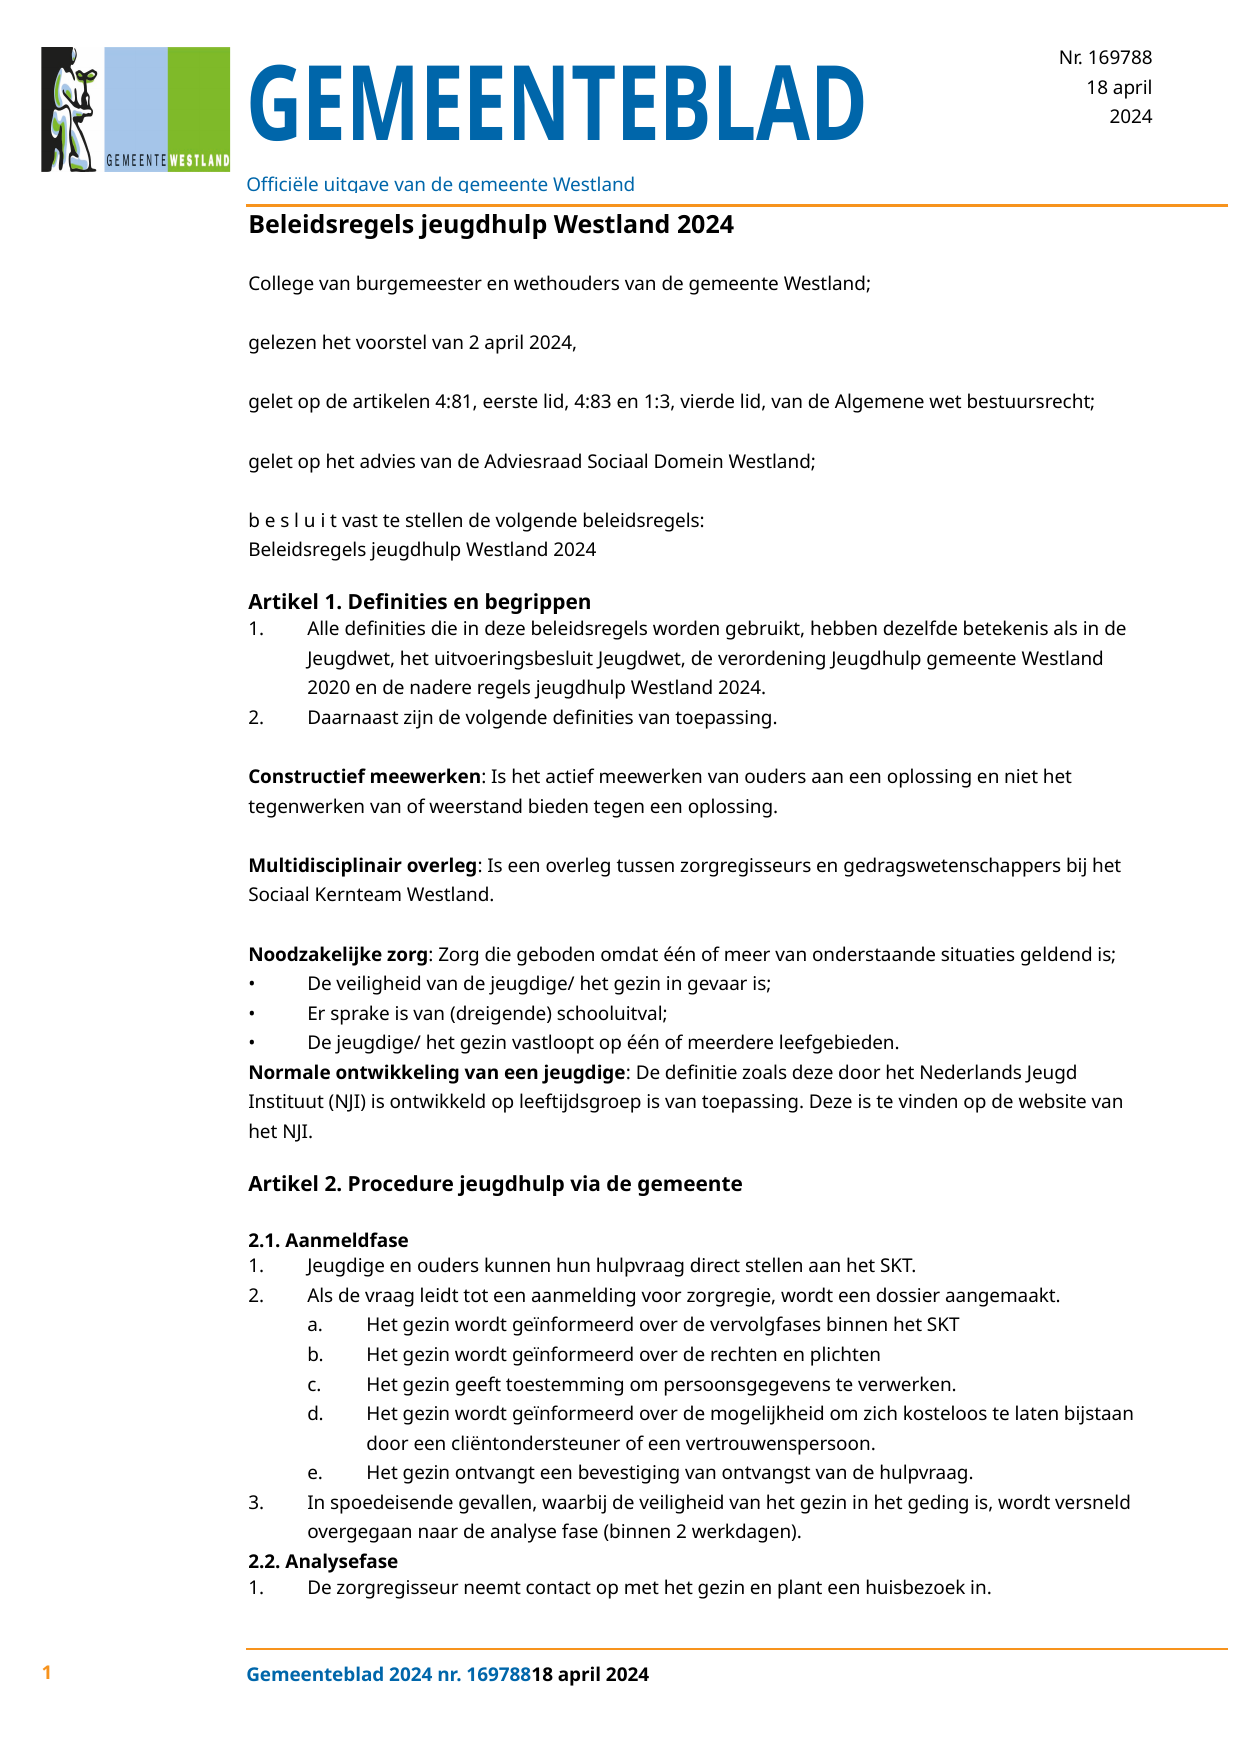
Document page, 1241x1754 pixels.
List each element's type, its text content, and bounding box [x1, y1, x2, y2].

list Het gezin geeft toestemming om persoonsgegevens te verwerken. [307, 1371, 1152, 1397]
list De veiligheid van de jeugdige/ het gezin in gevaar is; [248, 970, 1152, 996]
text 2.1. Aanmeldfase [248, 1227, 1152, 1252]
text Artikel 2. Procedure jeugdhulp via de gemeente [248, 1169, 1152, 1197]
list Jeugdige en ouders kunnen hun hulpvraag direct stellen aan het SKT. [248, 1252, 1152, 1278]
list Als de vraag leidt tot een aanmelding voor zorgregie, wordt een dossier aangemaakt. [248, 1282, 1152, 1308]
list De jeugdige/ het gezin vastloopt op één of meerdere leefgebieden. [248, 1029, 1152, 1055]
text Normale ontwikkeling van een jeugdige: De definitie zoals deze door het Nederlands Jeugd Instituut (NJI) is ontwikkeld op leeftijdsgroep is van toepassing. Deze is te vinden op de website van het NJI. [248, 1059, 1152, 1144]
list Het gezin wordt geïnformeerd over de mogelijkheid om zich kosteloos te laten bijstaan door een cliëntondersteuner of een vertrouwenspersoon. [307, 1400, 1152, 1456]
list Daarnaast zijn de volgende definities van toepassing. [248, 704, 1152, 730]
text 2.2. Analysefase [248, 1548, 1152, 1574]
text Beleidsregels jeugdhulp Westland 2024 [248, 207, 1152, 241]
text Multidisciplinair overleg: Is een overleg tussen zorgregisseurs en gedragswetenschappers bij het Sociaal Kernteam Westland. [248, 852, 1152, 907]
list De zorgregisseur neemt contact op met het gezin en plant een huisbezoek in. [248, 1574, 1152, 1600]
list Het gezin ontvangt een bevestiging van ontvangst van de hulpvraag. [307, 1459, 1152, 1485]
list Er sprake is van (dreigende) schooluitval; [248, 1000, 1152, 1026]
text College van burgemeester en wethouders van de gemeente Westland; [248, 270, 1152, 296]
list Het gezin wordt geïnformeerd over de rechten en plichten [307, 1341, 1152, 1367]
picture [41, 47, 231, 172]
text gelet op de artikelen 4:81, eerste lid, 4:83 en 1:3, vierde lid, van de Algemene wet bestuursrecht; [248, 389, 1152, 414]
list Het gezin wordt geïnformeerd over de vervolgfases binnen het SKT [307, 1312, 1152, 1337]
text Beleidsregels jeugdhulp Westland 2024 [248, 537, 1152, 562]
text b e s l u i t vast te stellen de volgende beleidsregels: [248, 507, 1152, 533]
text gelezen het voorstel van 2 april 2024, [248, 329, 1152, 355]
text Constructief meewerken: Is het actief meewerken van ouders aan een oplossing en niet het tegenwerken van of weerstand bieden tegen een oplossing. [248, 763, 1152, 819]
text gelet op het advies van de Adviesraad Sociaal Domein Westland; [248, 448, 1152, 473]
list In spoedeisende gevallen, waarbij de veiligheid van het gezin in het geding is, wordt versneld overgegaan naar de analyse fase (binnen 2 werkdagen). [248, 1489, 1152, 1544]
text Artikel 1. Definities en begrippen [248, 587, 1152, 615]
text Noodzakelijke zorg: Zorg die geboden omdat één of meer van onderstaande situaties geldend is; [248, 941, 1152, 967]
list Alle definities die in deze beleidsregels worden gebruikt, hebben dezelfde betekenis als in de Jeugdwet, het uitvoeringsbesluit Jeugdwet, de verordening Jeugdhulp gemeente Westland 2020 en de nadere regels jeugdhulp Westland 2024. [248, 615, 1152, 700]
